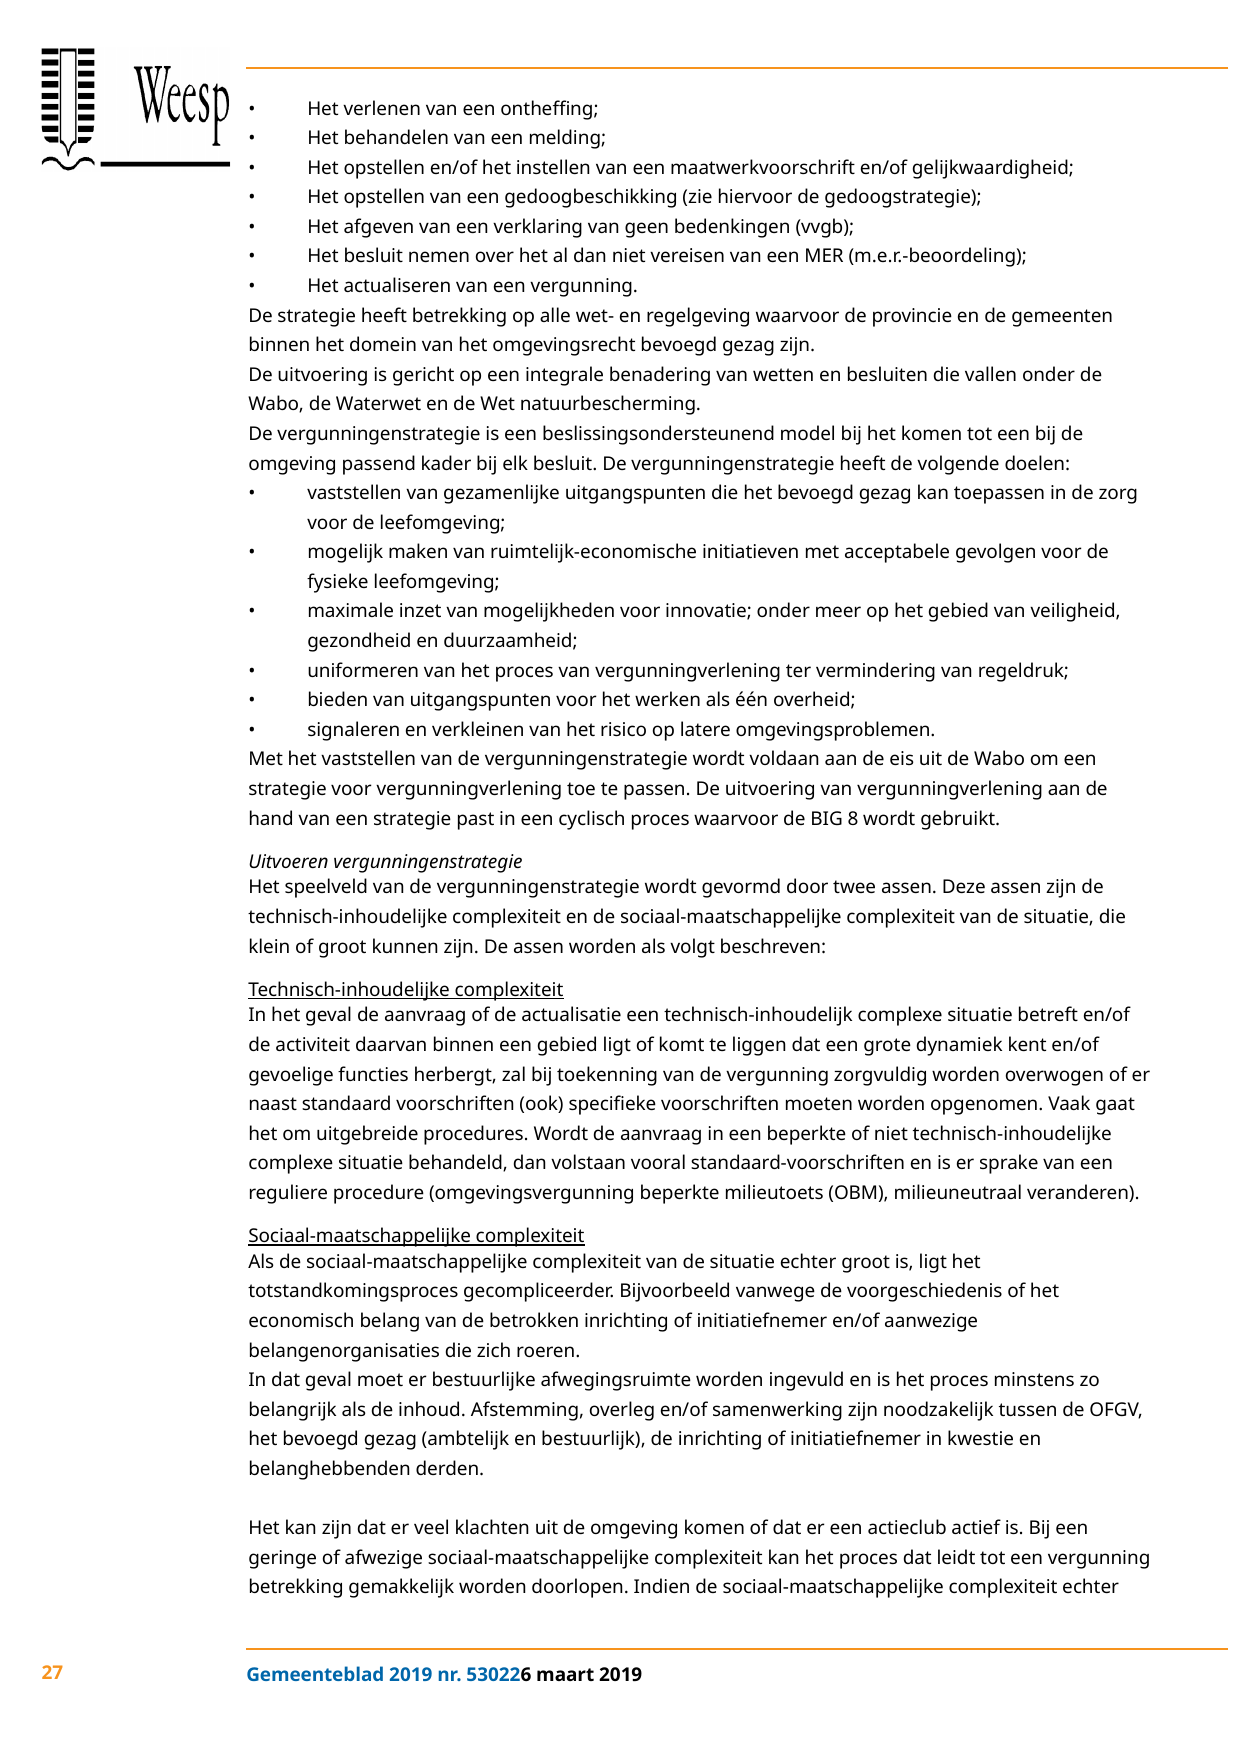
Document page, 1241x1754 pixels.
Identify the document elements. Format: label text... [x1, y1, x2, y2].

text Als de sociaal-maatschappelijke complexiteit van de situatie echter groot is, ligt het totstandkomingsproces gecompliceerder. Bijvoorbeeld vanwege de voorgeschiedenis of het economisch belang van de betrokken inrichting of initiatiefnemer en/of aanwezige belangenorganisaties die zich roeren. [248, 1248, 1152, 1362]
list Het verlenen van een ontheffing; [248, 95, 1152, 121]
text De vergunningenstrategie is een beslissingsondersteunend model bij het komen tot een bij de omgeving passend kader bij elk besluit. De vergunningenstrategie heeft de volgende doelen: [248, 420, 1152, 476]
text In dat geval moet er bestuurlijke afwegingsruimte worden ingevuld en is het proces minstens zo belangrijk als de inhoud. Afstemming, overleg en/of samenwerking zijn noodzakelijk tussen de OFGV, het bevoegd gezag (ambtelijk en bestuurlijk), de inrichting of initiatiefnemer in kwestie en belanghebbenden derden. [248, 1366, 1152, 1481]
list Het opstellen en/of het instellen van een maatwerkvoorschrift en/of gelijkwaardigheid; [248, 154, 1152, 180]
list Het actualiseren van een vergunning. [248, 272, 1152, 298]
list Het opstellen van een gedoogbeschikking (zie hiervoor de gedoogstrategie); [248, 183, 1152, 209]
text Het speelveld van de vergunningenstrategie wordt gevormd door twee assen. Deze assen zijn de technisch-inhoudelijke complexiteit en de sociaal-maatschappelijke complexiteit van de situatie, die klein of groot kunnen zijn. De assen worden als volgt beschreven: [248, 874, 1152, 958]
list maximale inzet van mogelijkheden voor innovatie; onder meer op het gebied van veiligheid, gezondheid en duurzaamheid; [248, 598, 1152, 653]
text In het geval de aanvraag of de actualisatie een technisch-inhoudelijk complexe situatie betreft en/of de activiteit daarvan binnen een gebied ligt of komt te liggen dat een grote dynamiek kent en/of gevoelige functies herbergt, zal bij toekenning van de vergunning zorgvuldig worden overwogen of er naast standaard voorschriften (ook) specifieke voorschriften moeten worden opgenomen. Vaak gaat het om uitgebreide procedures. Wordt de aanvraag in een beperkte of niet technisch-inhoudelijke complexe situatie behandeld, dan volstaan vooral standaard-voorschriften en is er sprake van een reguliere procedure (omgevingsvergunning beperkte milieutoets (OBM), milieuneutraal veranderen). [248, 1002, 1152, 1205]
list uniformeren van het proces van vergunningverlening ter vermindering van regeldruk; [248, 657, 1152, 683]
list Het afgeven van een verklaring van geen bedenkingen (vvgb); [248, 213, 1152, 239]
list bieden van uitgangspunten voor het werken als één overheid; [248, 686, 1152, 712]
text De uitvoering is gericht op een integrale benadering van wetten en besluiten die vallen onder de Wabo, de Waterwet en de Wet natuurbescherming. [248, 361, 1152, 416]
text Technisch-inhoudelijke complexiteit [248, 976, 1152, 1002]
list Het behandelen van een melding; [248, 124, 1152, 150]
text Het kan zijn dat er veel klachten uit de omgeving komen of dat er een actieclub actief is. Bij een geringe of afwezige sociaal-maatschappelijke complexiteit kan het proces dat leidt tot een vergunning betrekking gemakkelijk worden doorlopen. Indien de sociaal-maatschappelijke complexiteit echter [248, 1514, 1152, 1599]
list mogelijk maken van ruimtelijk-economische initiatieven met acceptabele gevolgen voor de fysieke leefomgeving; [248, 538, 1152, 594]
text Sociaal-maatschappelijke complexiteit [248, 1222, 1152, 1248]
text De strategie heeft betrekking op alle wet- en regelgeving waarvoor de provincie en de gemeenten binnen het domein van het omgevingsrecht bevoegd gezag zijn. [248, 302, 1152, 357]
picture [41, 47, 231, 172]
list vaststellen van gezamenlijke uitgangspunten die het bevoegd gezag kan toepassen in de zorg voor de leefomgeving; [248, 479, 1152, 535]
text Met het vaststellen van de vergunningenstrategie wordt voldaan aan de eis uit de Wabo om een strategie voor vergunningverlening toe te passen. De uitvoering van vergunningverlening aan de hand van een strategie past in een cyclisch proces waarvoor de BIG 8 wordt gebruikt. [248, 746, 1152, 831]
text Uitvoeren vergunningenstrategie [248, 848, 1152, 874]
list Het besluit nemen over het al dan niet vereisen van een MER (m.e.r.-beoordeling); [248, 243, 1152, 268]
list signaleren en verkleinen van het risico op latere omgevingsproblemen. [248, 716, 1152, 742]
